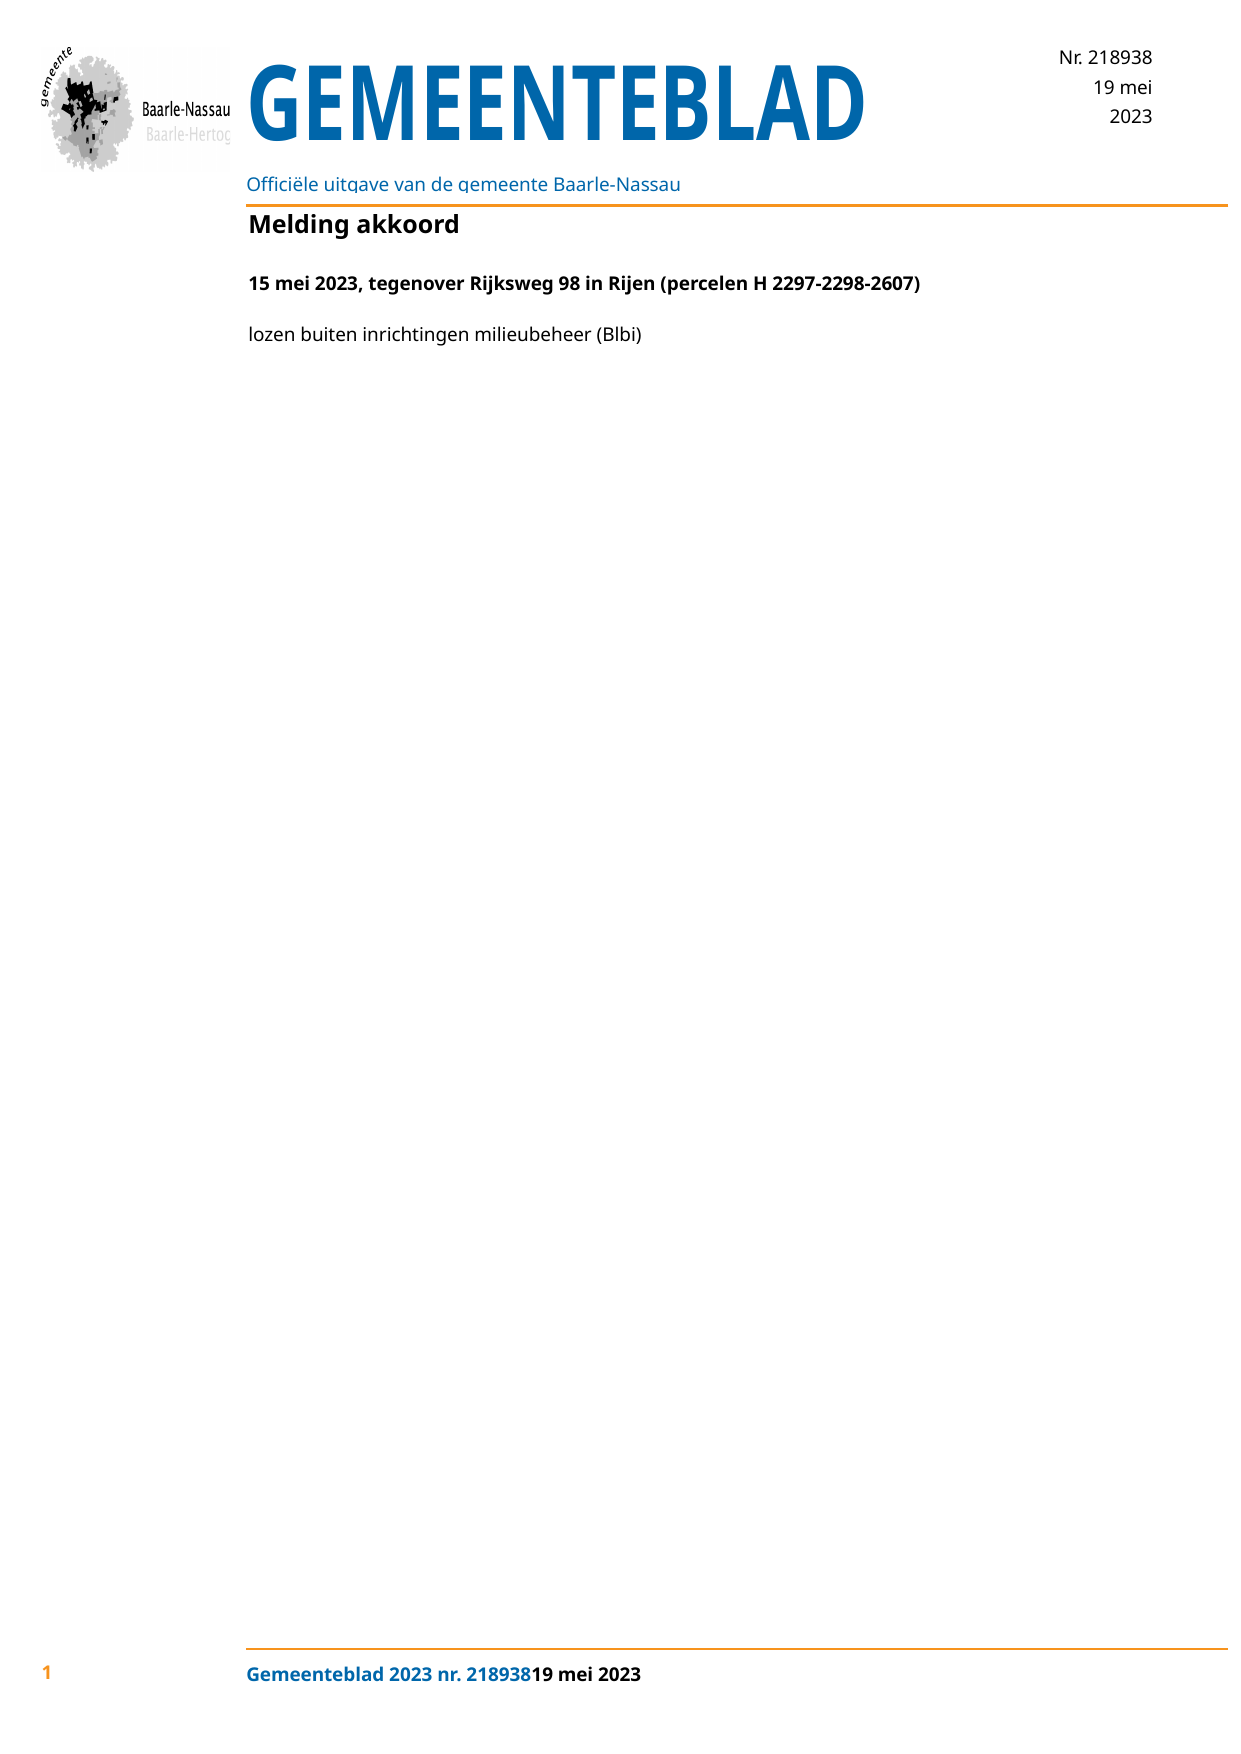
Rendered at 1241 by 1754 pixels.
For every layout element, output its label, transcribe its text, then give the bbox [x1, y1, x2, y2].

text 15 mei 2023, tegenover Rijksweg 98 in Rijen (percelen H 2297-2298-2607) [248, 270, 1152, 296]
text Melding akkoord [248, 207, 1152, 241]
picture [41, 47, 231, 172]
text lozen buiten inrichtingen milieubeheer (Blbi) [248, 321, 1152, 346]
